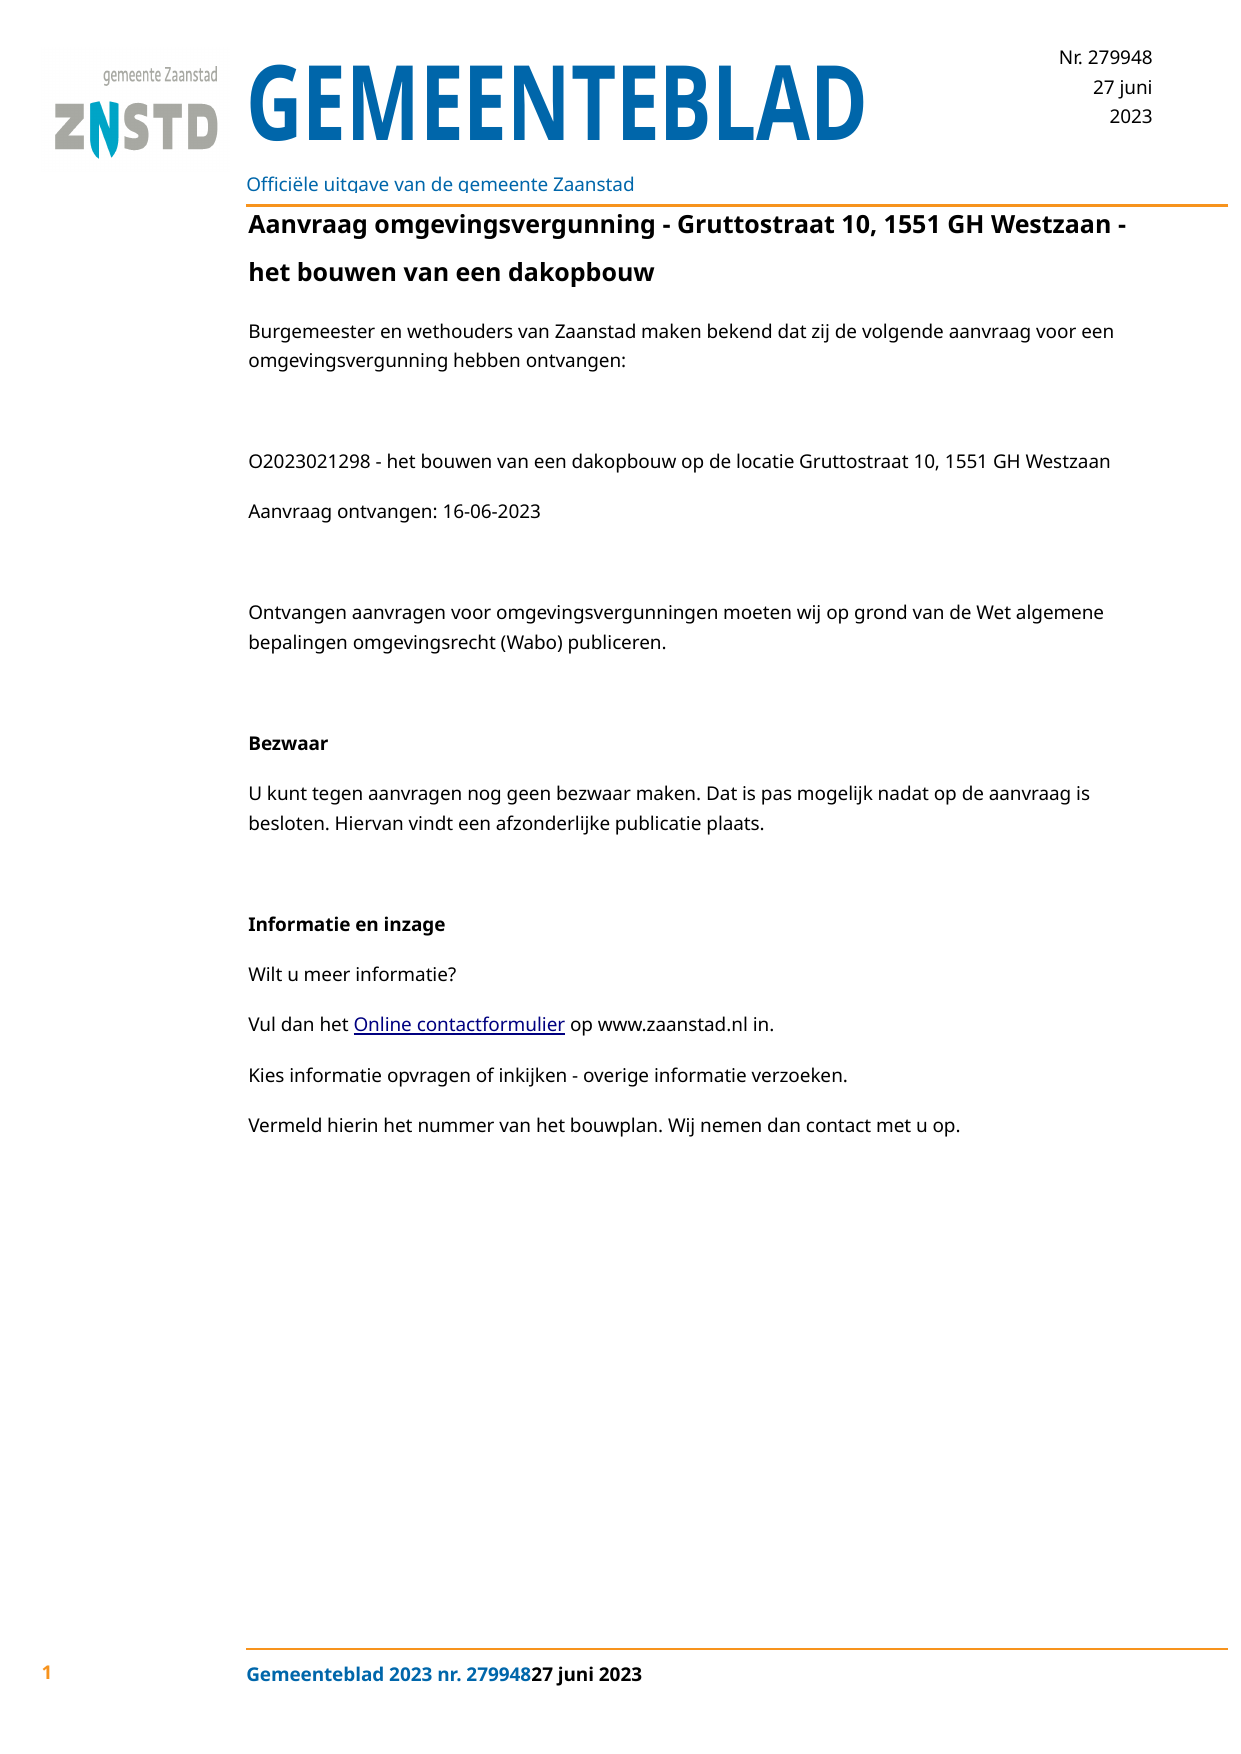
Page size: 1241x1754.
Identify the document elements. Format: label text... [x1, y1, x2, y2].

text Ontvangen aanvragen voor omgevingsvergunningen moeten wij op grond van de Wet algemene bepalingen omgevingsrecht (Wabo) publiceren. [248, 599, 1152, 655]
text Bezwaar [248, 730, 1152, 756]
text Wilt u meer informatie? [248, 961, 1152, 987]
text O2023021298 - het bouwen van een dakopbouw op de locatie Gruttostraat 10, 1551 GH Westzaan [248, 448, 1152, 474]
text Vermeld hierin het nummer van het bouwplan. Wij nemen dan contact met u op. [248, 1112, 1152, 1138]
text Vul dan het Online contactformulier op www.zaanstad.nl in. [248, 1012, 1152, 1037]
text Aanvraag omgevingsvergunning - Gruttostraat 10, 1551 GH Westzaan - het bouwen van een dakopbouw [248, 207, 1152, 288]
text Aanvraag ontvangen: 16-06-2023 [248, 499, 1152, 524]
text Informatie en inzage [248, 911, 1152, 937]
text Kies informatie opvragen of inkijken - overige informatie verzoeken. [248, 1062, 1152, 1088]
text Burgemeester en wethouders van Zaanstad maken bekend dat zij de volgende aanvraag voor een omgevingsvergunning hebben ontvangen: [248, 318, 1152, 373]
text U kunt tegen aanvragen nog geen bezwaar maken. Dat is pas mogelijk nadat op de aanvraag is besloten. Hiervan vindt een afzonderlijke publicatie plaats. [248, 780, 1152, 836]
picture [41, 47, 231, 172]
